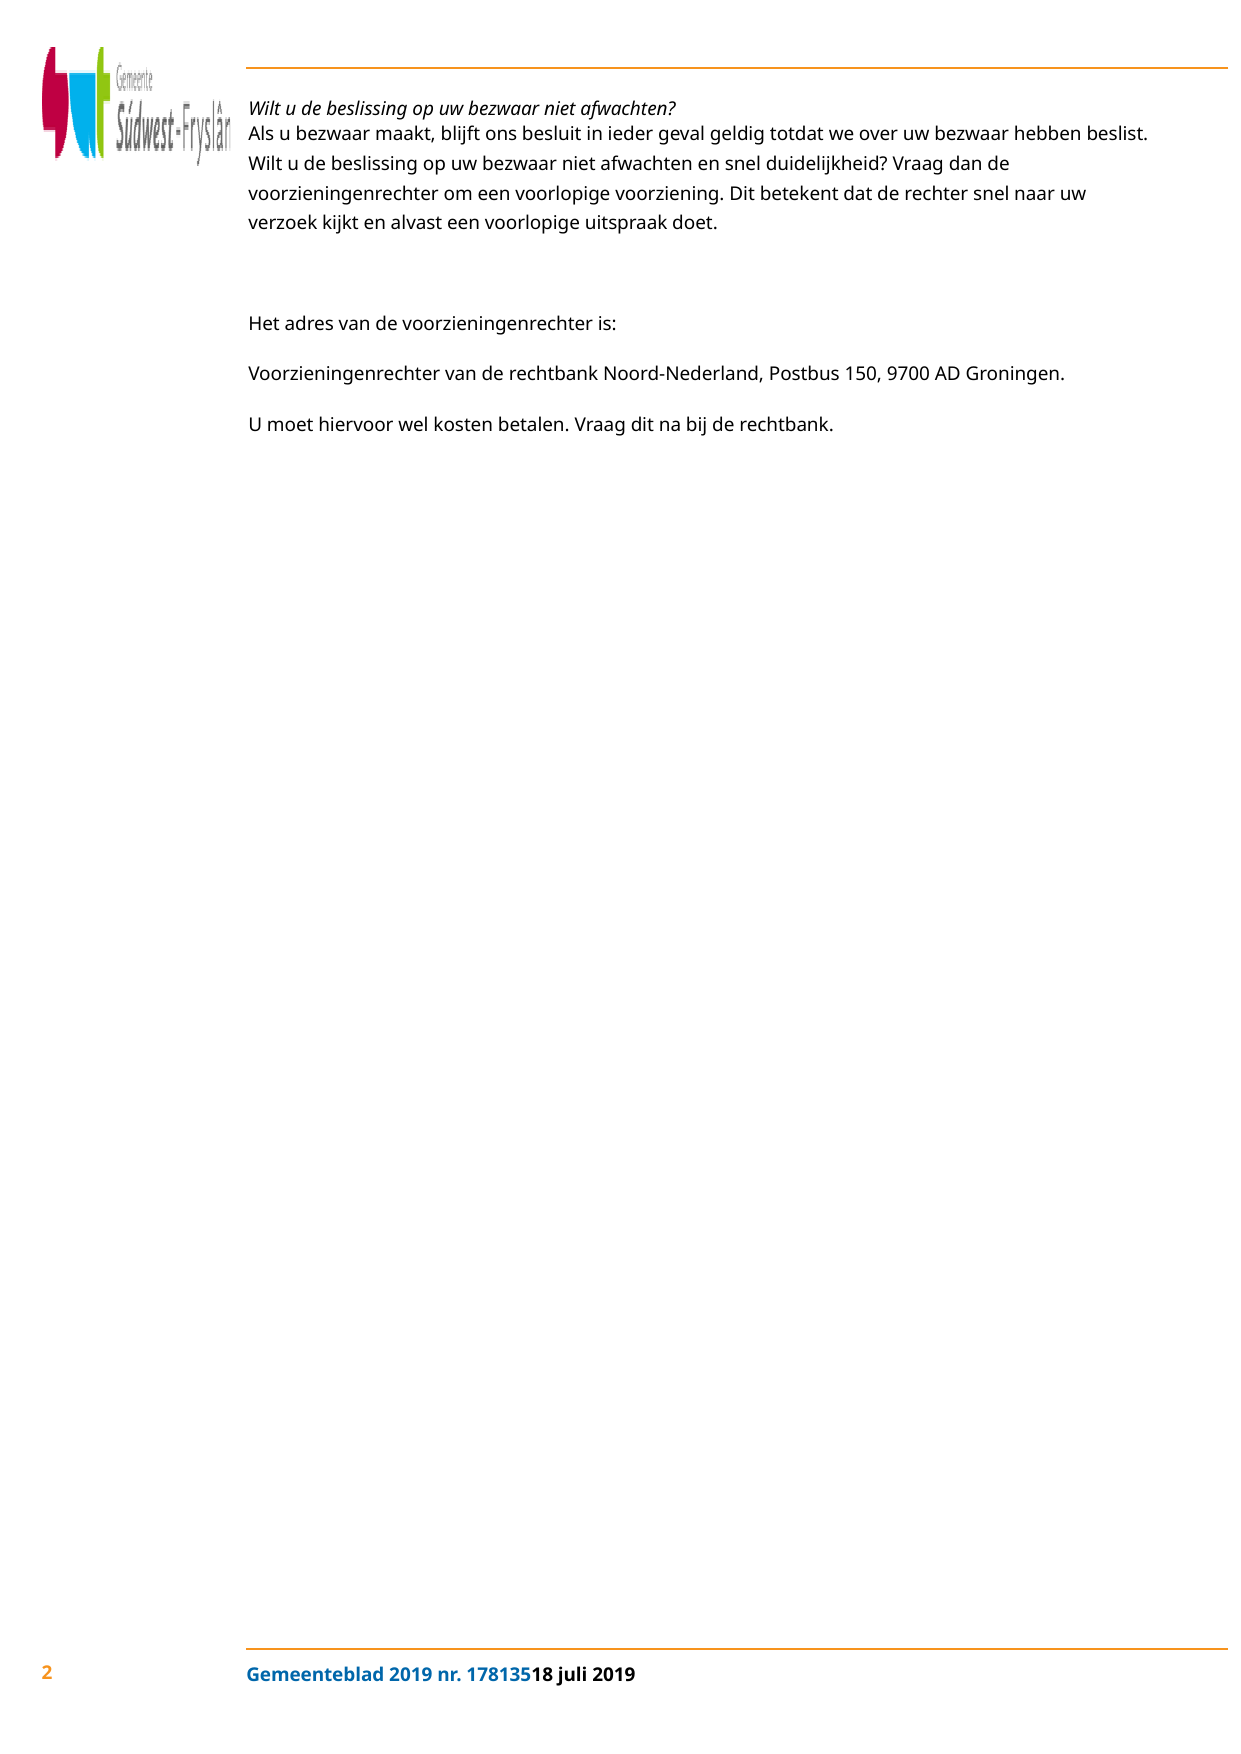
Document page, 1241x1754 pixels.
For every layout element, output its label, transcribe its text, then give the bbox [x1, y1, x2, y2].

text Het adres van de voorzieningenrechter is: [248, 310, 1152, 336]
picture [41, 47, 231, 172]
text U moet hiervoor wel kosten betalen. Vraag dit na bij de rechtbank. [248, 411, 1152, 437]
text Wilt u de beslissing op uw bezwaar niet afwachten? [248, 95, 1152, 121]
text Voorzieningenrechter van de rechtbank Noord-Nederland, Postbus 150, 9700 AD Groningen. [248, 361, 1152, 386]
text Als u bezwaar maakt, blijft ons besluit in ieder geval geldig totdat we over uw bezwaar hebben beslist. Wilt u de beslissing op uw bezwaar niet afwachten en snel duidelijkheid? Vraag dan de voorzieningenrechter om een voorlopige voorziening. Dit betekent dat de rechter snel naar uw verzoek kijkt en alvast een voorlopige uitspraak doet. [248, 121, 1152, 235]
